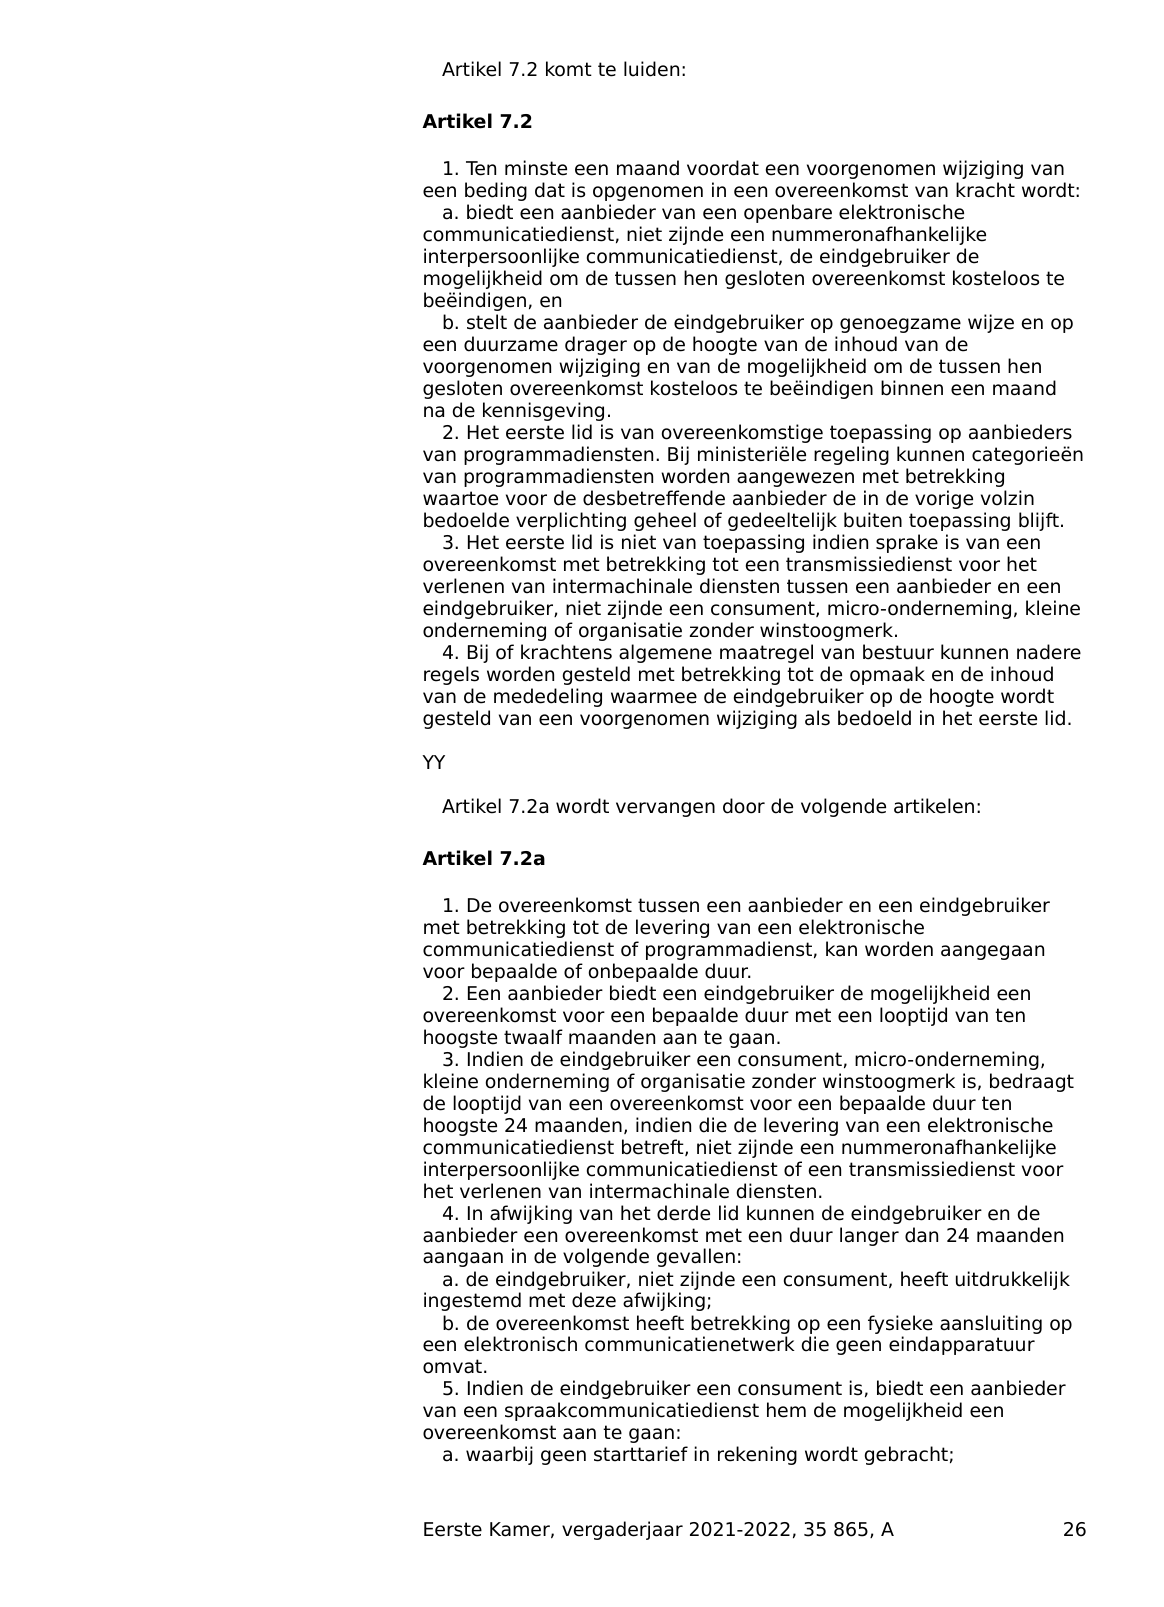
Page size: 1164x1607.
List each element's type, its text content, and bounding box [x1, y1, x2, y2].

text 3. Indien de eindgebruiker een consument, micro-onderneming, kleine onderneming of organisatie zonder winstoogmerk is, bedraagt de looptijd van een overeenkomst voor een bepaalde duur ten hoogste 24 maanden, indien die de levering van een elektronische communicatiedienst betreft, niet zijnde een nummeronafhankelijke interpersoonlijke communicatiedienst of een transmissiedienst voor het verlenen van intermachinale diensten. [422, 1049, 1087, 1202]
text 4. In afwijking van het derde lid kunnen de eindgebruiker en de aanbieder een overeenkomst met een duur langer dan 24 maanden aangaan in de volgende gevallen: [422, 1202, 1087, 1268]
text 5. Indien de eindgebruiker een consument is, biedt een aanbieder van een spraakcommunicatiedienst hem de mogelijkheid een overeenkomst aan te gaan: [422, 1378, 1087, 1444]
text a. de eindgebruiker, niet zijnde een consument, heeft uitdrukkelijk ingestemd met deze afwijking; [422, 1268, 1087, 1312]
text 2. Een aanbieder biedt een eindgebruiker de mogelijkheid een overeenkomst voor een bepaalde duur met een looptijd van ten hoogste twaalf maanden aan te gaan. [422, 983, 1087, 1049]
text a. biedt een aanbieder van een openbare elektronische communicatiedienst, niet zijnde een nummeronafhankelijke interpersoonlijke communicatiedienst, de eindgebruiker de mogelijkheid om de tussen hen gesloten overeenkomst kosteloos te beëindigen, en [422, 202, 1087, 312]
subtitle Artikel 7.2a [422, 848, 1087, 870]
text b. de overeenkomst heeft betrekking op een fysieke aansluiting op een elektronisch communicatienetwerk die geen eindapparatuur omvat. [422, 1312, 1087, 1378]
text a. waarbij geen starttarief in rekening wordt gebracht; [422, 1444, 1087, 1466]
text 3. Het eerste lid is niet van toepassing indien sprake is van een overeenkomst met betrekking tot een transmissiedienst voor het verlenen van intermachinale diensten tussen een aanbieder en een eindgebruiker, niet zijnde een consument, micro-onderneming, kleine onderneming of organisatie zonder winstoogmerk. [422, 532, 1087, 642]
text 1. De overeenkomst tussen een aanbieder en een eindgebruiker met betrekking tot de levering van een elektronische communicatiedienst of programmadienst, kan worden aangegaan voor bepaalde of onbepaalde duur. [422, 895, 1087, 983]
text YY [422, 752, 1087, 774]
text Artikel 7.2 komt te luiden: [422, 59, 1087, 81]
text 4. Bij of krachtens algemene maatregel van bestuur kunnen nadere regels worden gesteld met betrekking tot de opmaak en de inhoud van de mededeling waarmee de eindgebruiker op de hoogte wordt gesteld van een voorgenomen wijziging als bedoeld in het eerste lid. [422, 642, 1087, 729]
text 2. Het eerste lid is van overeenkomstige toepassing op aanbieders van programmadiensten. Bij ministeriële regeling kunnen categorieën van programmadiensten worden aangewezen met betrekking waartoe voor de desbetreffende aanbieder de in de vorige volzin bedoelde verplichting geheel of gedeeltelijk buiten toepassing blijft. [422, 422, 1087, 532]
text 1. Ten minste een maand voordat een voorgenomen wijziging van een beding dat is opgenomen in een overeenkomst van kracht wordt: [422, 158, 1087, 202]
subtitle Artikel 7.2 [422, 111, 1087, 133]
text b. stelt de aanbieder de eindgebruiker op genoegzame wijze en op een duurzame drager op de hoogte van de inhoud van de voorgenomen wijziging en van de mogelijkheid om de tussen hen gesloten overeenkomst kosteloos te beëindigen binnen een maand na de kennisgeving. [422, 312, 1087, 422]
text Artikel 7.2a wordt vervangen door de volgende artikelen: [422, 796, 1087, 818]
